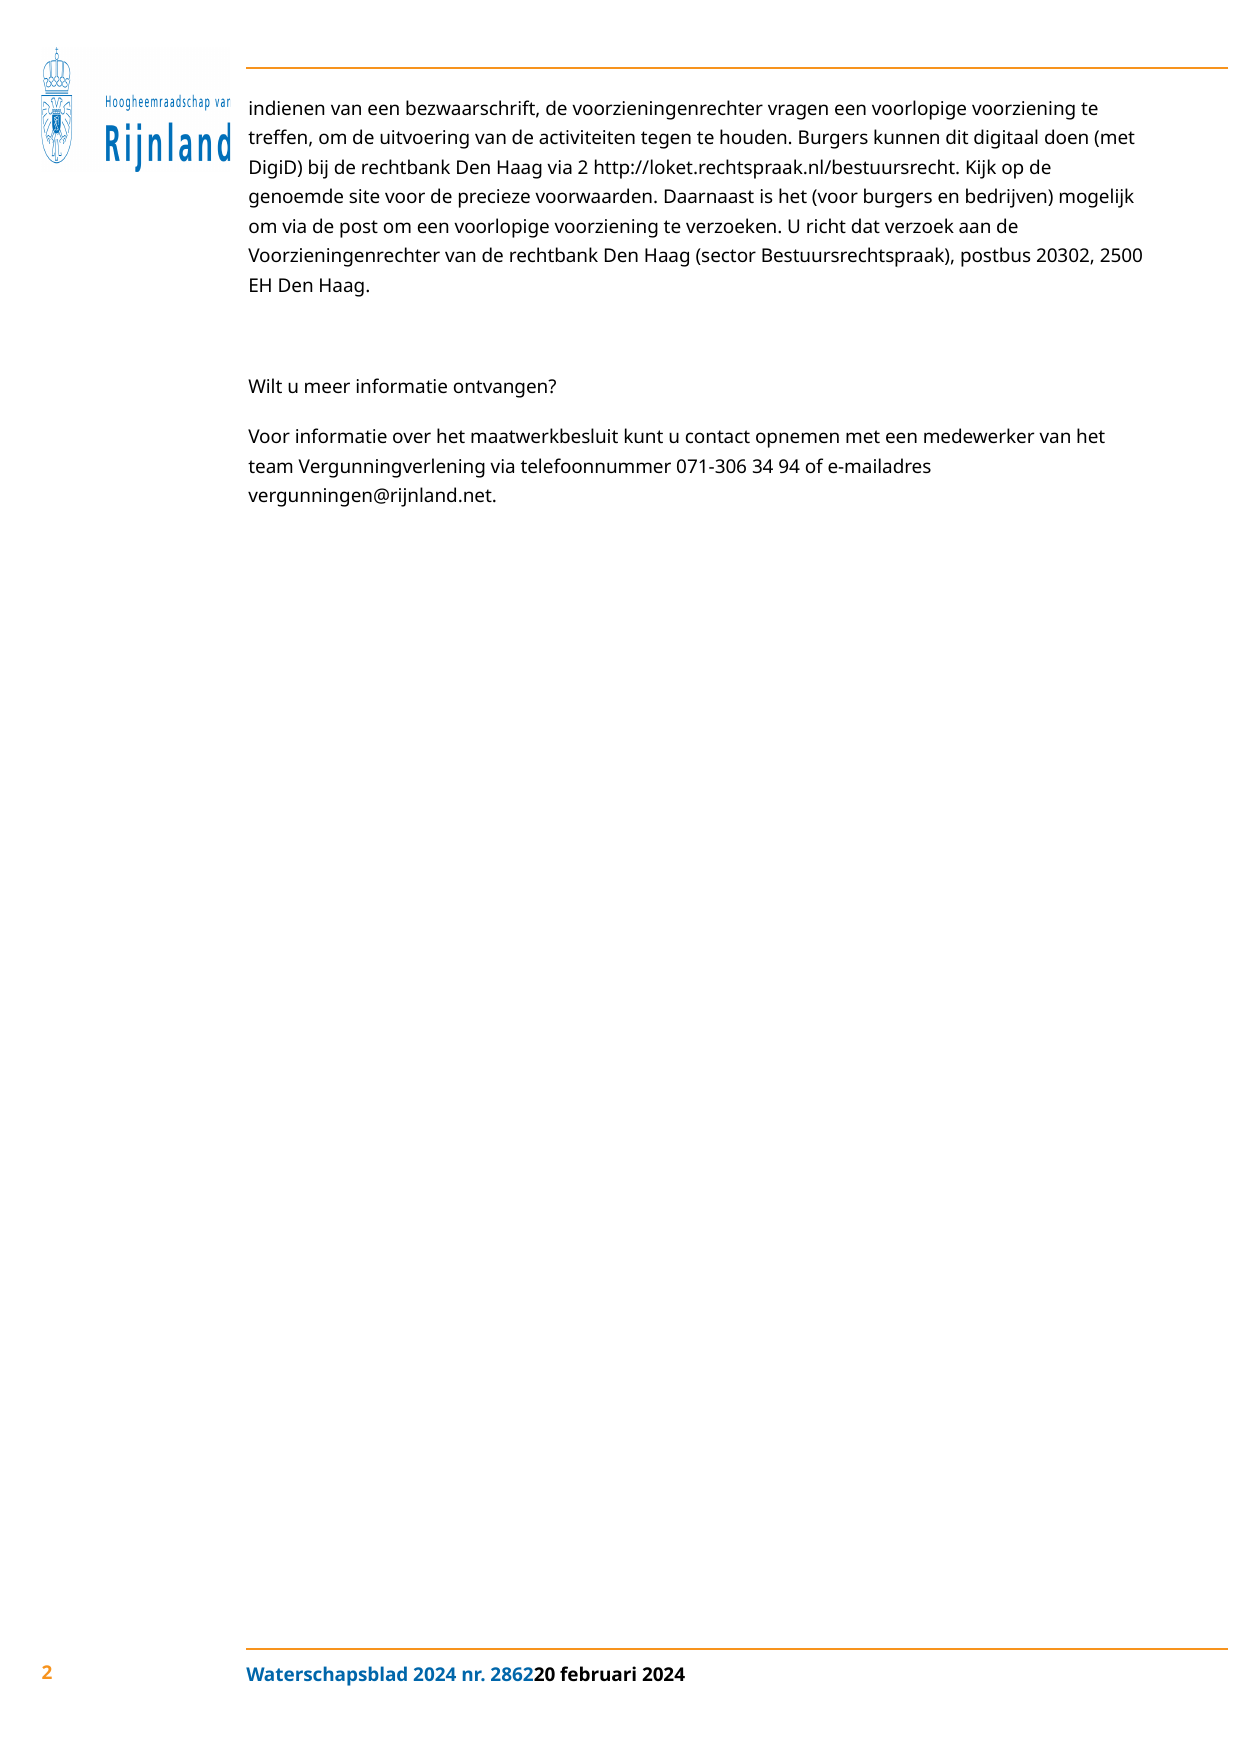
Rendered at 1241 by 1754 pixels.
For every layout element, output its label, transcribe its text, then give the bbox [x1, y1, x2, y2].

text indienen van een bezwaarschrift, de voorzieningenrechter vragen een voorlopige voorziening te treffen, om de uitvoering van de activiteiten tegen te houden. Burgers kunnen dit digitaal doen (met DigiD) bij de rechtbank Den Haag via 2 http://loket.rechtspraak.nl/bestuursrecht. Kijk op de genoemde site voor de precieze voorwaarden. Daarnaast is het (voor burgers en bedrijven) mogelijk om via de post om een voorlopige voorziening te verzoeken. U richt dat verzoek aan de Voorzieningenrechter van de rechtbank Den Haag (sector Bestuursrechtspraak), postbus 20302, 2500 EH Den Haag. [248, 95, 1152, 298]
picture [41, 47, 231, 172]
text Wilt u meer informatie ontvangen? [248, 373, 1152, 399]
text Voor informatie over het maatwerkbesluit kunt u contact opnemen met een medewerker van het team Vergunningverlening via telefoonnummer 071-306 34 94 of e-mailadres vergunningen@rijnland.net. [248, 423, 1152, 508]
